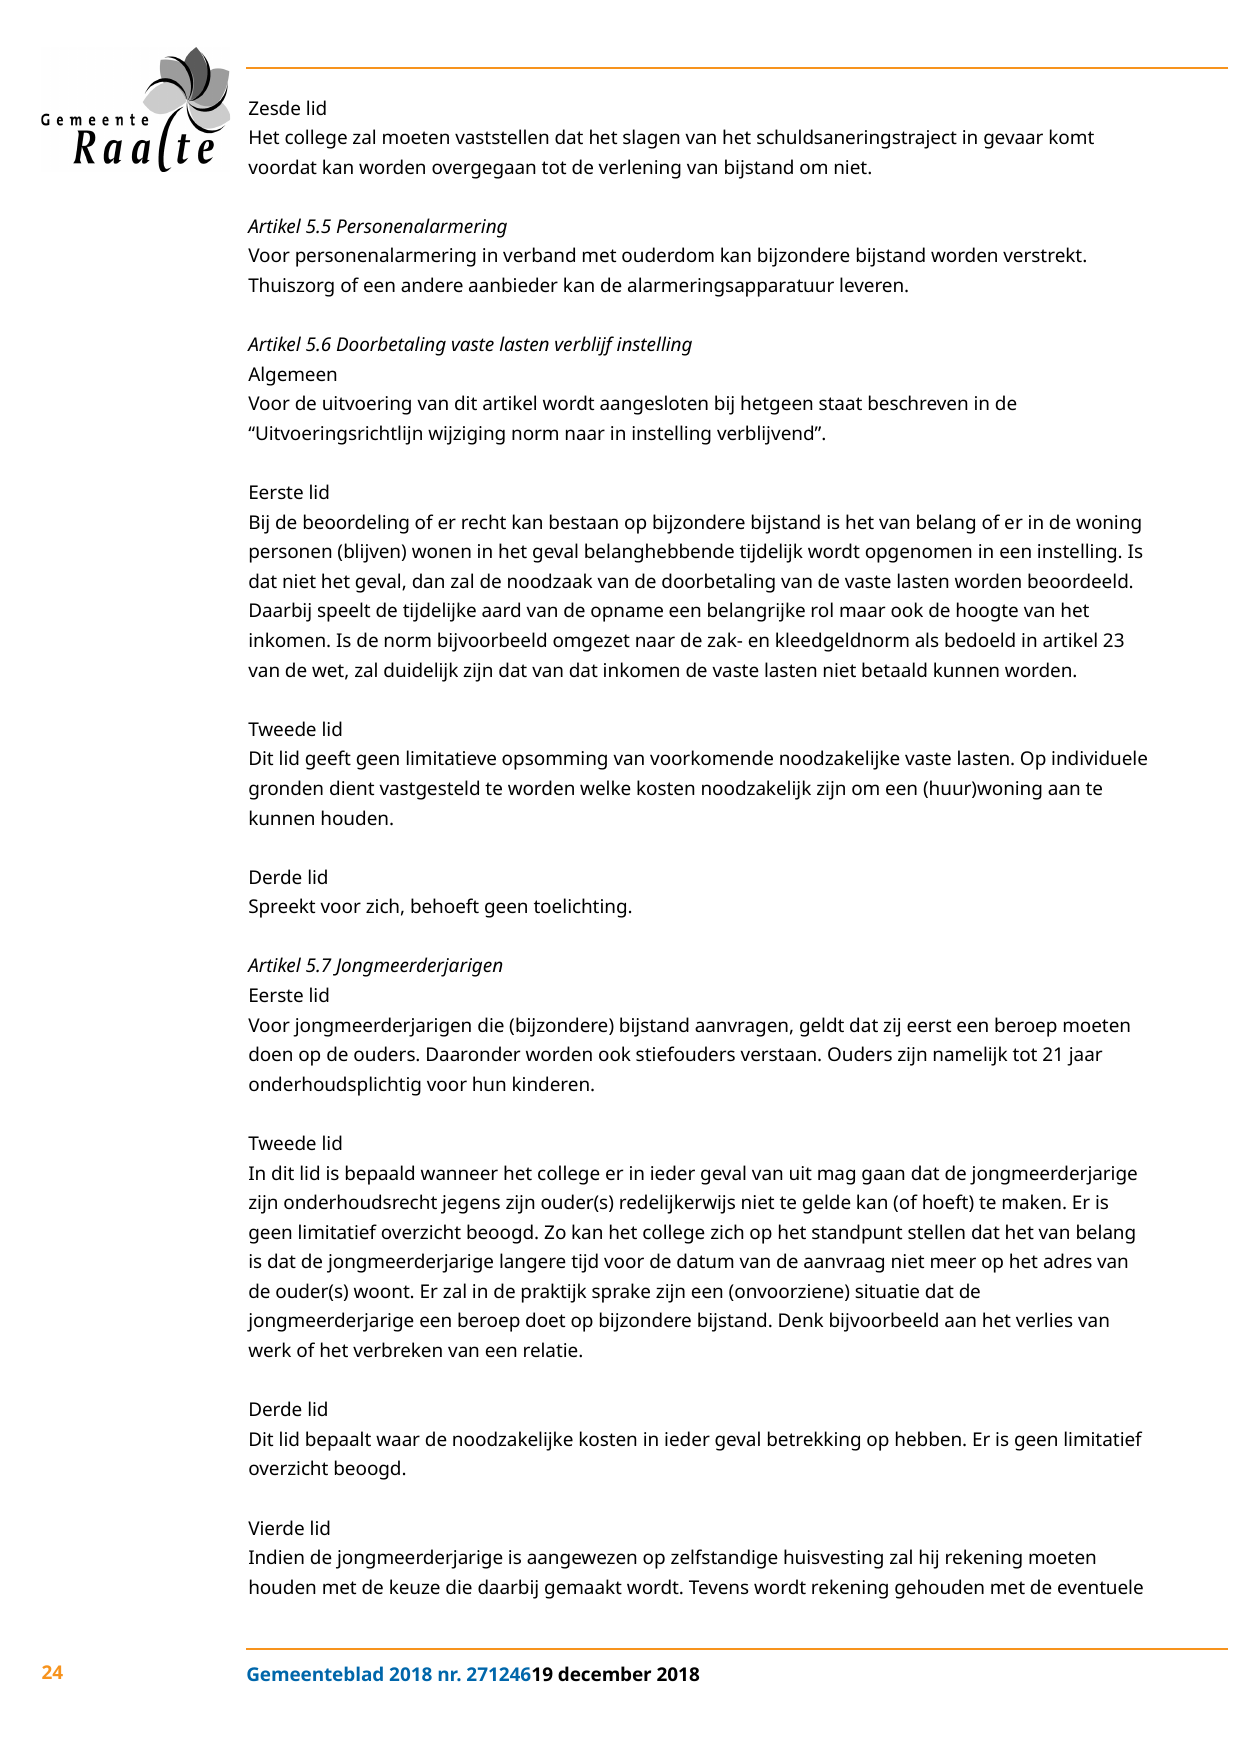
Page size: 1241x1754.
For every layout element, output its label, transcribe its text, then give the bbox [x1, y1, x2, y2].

text Vierde lid [248, 1515, 1152, 1541]
text Voor jongmeerderjarigen die (bijzondere) bijstand aanvragen, geldt dat zij eerst een beroep moeten doen op de ouders. Daaronder worden ook stiefouders verstaan. Ouders zijn namelijk tot 21 jaar onderhoudsplichtig voor hun kinderen. [248, 1012, 1152, 1097]
text Eerste lid [248, 479, 1152, 505]
text Derde lid [248, 1396, 1152, 1422]
text Bij de beoordeling of er recht kan bestaan op bijzondere bijstand is het van belang of er in de woning personen (blijven) wonen in het geval belanghebbende tijdelijk wordt opgenomen in een instelling. Is dat niet het geval, dan zal de noodzaak van de doorbetaling van de vaste lasten worden beoordeeld. Daarbij speelt de tijdelijke aard van de opname een belangrijke rol maar ook de hoogte van het inkomen. Is de norm bijvoorbeeld omgezet naar de zak- en kleedgeldnorm als bedoeld in artikel 23 van de wet, zal duidelijk zijn dat van dat inkomen de vaste lasten niet betaald kunnen worden. [248, 509, 1152, 683]
text Voor personenalarmering in verband met ouderdom kan bijzondere bijstand worden verstrekt. Thuiszorg of een andere aanbieder kan de alarmeringsapparatuur leveren. [248, 243, 1152, 298]
text Spreekt voor zich, behoeft geen toelichting. [248, 893, 1152, 919]
text Artikel 5.5 Personenalarmering [248, 213, 1152, 239]
text Algemeen [248, 361, 1152, 387]
text Dit lid bepaalt waar de noodzakelijke kosten in ieder geval betrekking op hebben. Er is geen limitatief overzicht beoogd. [248, 1426, 1152, 1481]
text Het college zal moeten vaststellen dat het slagen van het schuldsaneringstraject in gevaar komt voordat kan worden overgegaan tot de verlening van bijstand om niet. [248, 124, 1152, 180]
text Tweede lid [248, 1130, 1152, 1156]
text Dit lid geeft geen limitatieve opsomming van voorkomende noodzakelijke vaste lasten. Op individuele gronden dient vastgesteld te worden welke kosten noodzakelijk zijn om een (huur)woning aan te kunnen houden. [248, 746, 1152, 831]
text Indien de jongmeerderjarige is aangewezen op zelfstandige huisvesting zal hij rekening moeten houden met de keuze die daarbij gemaakt wordt. Tevens wordt rekening gehouden met de eventuele [248, 1544, 1152, 1600]
text Artikel 5.7 Jongmeerderjarigen [248, 953, 1152, 978]
text Tweede lid [248, 716, 1152, 742]
text Zesde lid [248, 95, 1152, 121]
text Voor de uitvoering van dit artikel wordt aangesloten bij hetgeen staat beschreven in de “Uitvoeringsrichtlijn wijziging norm naar in instelling verblijvend”. [248, 391, 1152, 446]
text Eerste lid [248, 982, 1152, 1008]
text Derde lid [248, 864, 1152, 890]
text Artikel 5.6 Doorbetaling vaste lasten verblijf instelling [248, 331, 1152, 357]
picture [41, 47, 231, 172]
text In dit lid is bepaald wanneer het college er in ieder geval van uit mag gaan dat de jongmeerderjarige zijn onderhoudsrecht jegens zijn ouder(s) redelijkerwijs niet te gelde kan (of hoeft) te maken. Er is geen limitatief overzicht beoogd. Zo kan het college zich op het standpunt stellen dat het van belang is dat de jongmeerderjarige langere tijd voor de datum van de aanvraag niet meer op het adres van de ouder(s) woont. Er zal in de praktijk sprake zijn een (onvoorziene) situatie dat de jongmeerderjarige een beroep doet op bijzondere bijstand. Denk bijvoorbeeld aan het verlies van werk of het verbreken van een relatie. [248, 1160, 1152, 1363]
